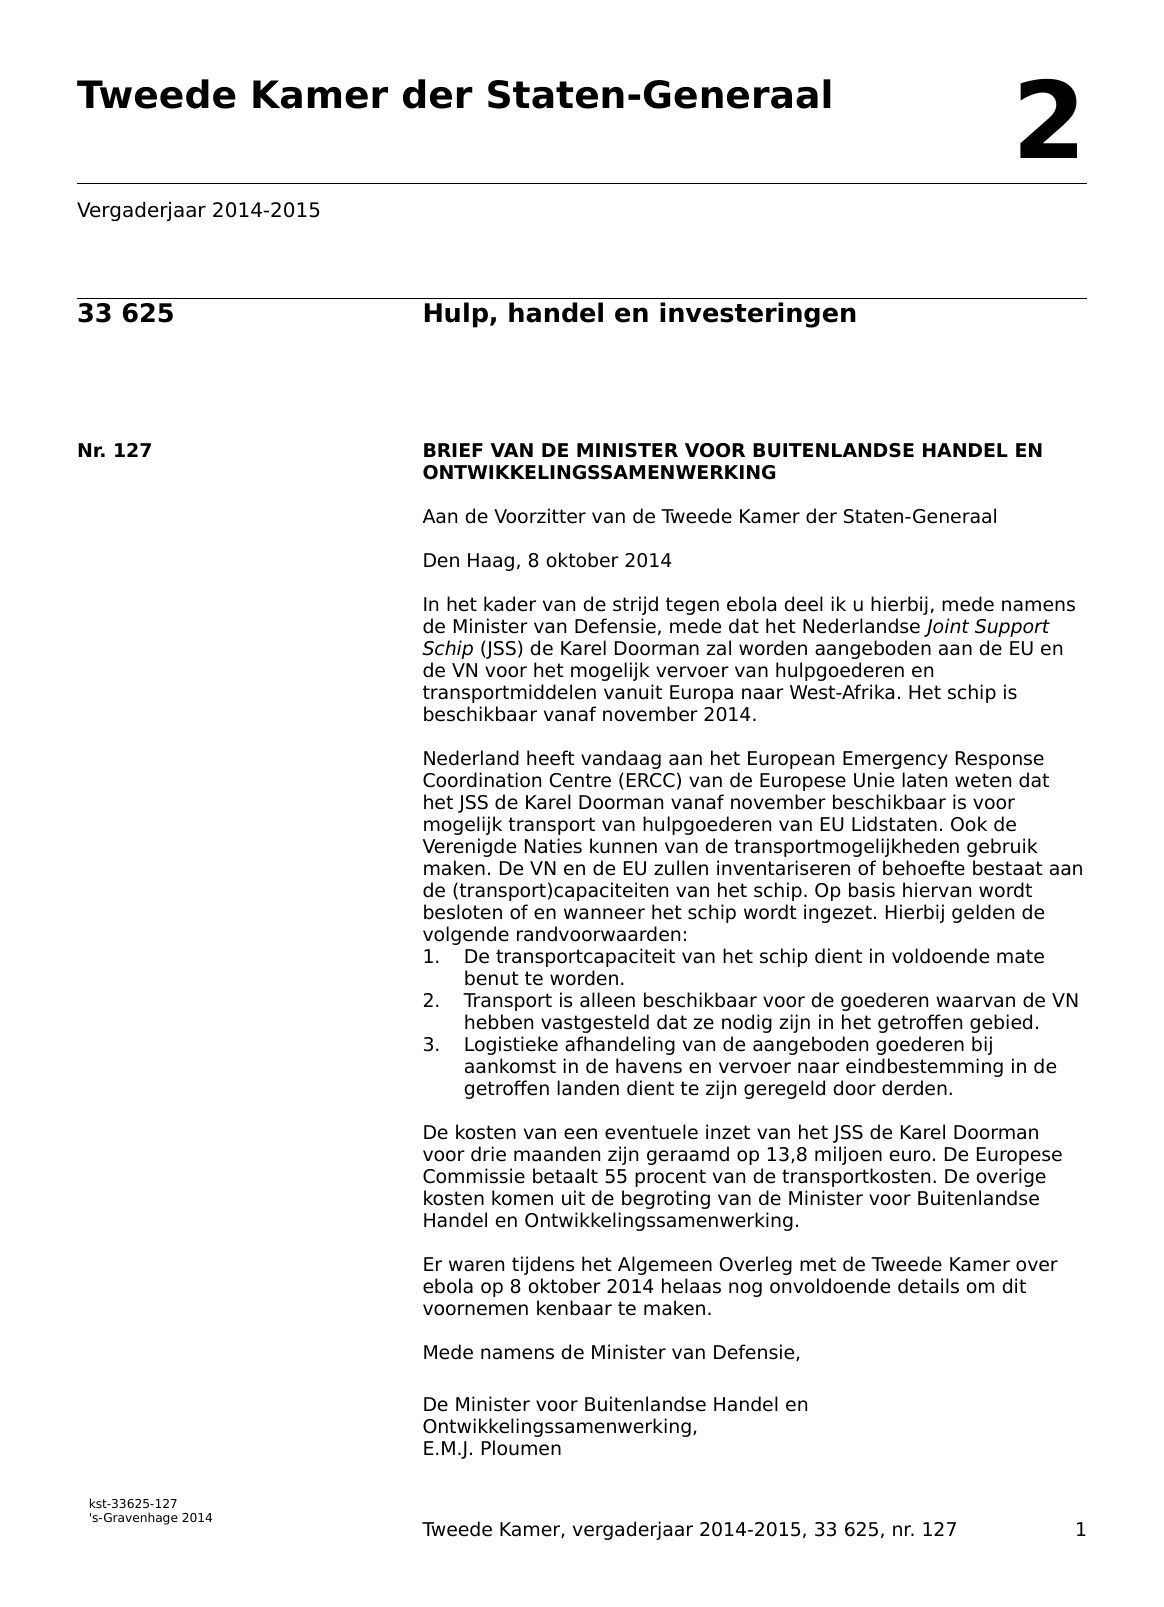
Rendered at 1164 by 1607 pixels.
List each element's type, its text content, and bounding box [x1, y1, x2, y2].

table_cell Vergaderjaar 2014-2015 [77, 184, 1087, 298]
text Mede namens de Minister van Defensie, [422, 1342, 1087, 1364]
text Er waren tijdens het Algemeen Overleg met de Tweede Kamer over ebola op 8 oktober 2014 helaas nog onvoldoende details om dit voornemen kenbaar te maken. [422, 1254, 1087, 1320]
table_header 2 [886, 59, 1087, 183]
text De Minister voor Buitenlandse Handel en Ontwikkelingssamenwerking, E.M.J. Ploumen [422, 1394, 1087, 1460]
text 's-Gravenhage 2014 [88, 1511, 323, 1525]
text 2. Transport is alleen beschikbaar voor de goederen waarvan de VN hebben vastgesteld dat ze nodig zijn in het getroffen gebied. [422, 990, 1087, 1034]
subtitle 33 625 Hulp, handel en investeringen [77, 299, 1087, 329]
text De kosten van een eventuele inzet van het JSS de Karel Doorman voor drie maanden zijn geraamd op 13,8 miljoen euro. De Europese Commissie betaalt 55 procent van de transportkosten. De overige kosten komen uit de begroting van de Minister voor Buitenlandse Handel en Ontwikkelingssamenwerking. [422, 1122, 1087, 1232]
text kst-33625-127 [88, 1497, 323, 1511]
text 1. De transportcapaciteit van het schip dient in voldoende mate benut te worden. [422, 946, 1087, 990]
subtitle Nr. 127 BRIEF VAN DE MINISTER VOOR BUITENLANDSE HANDEL EN ONTWIKKELINGSSAMENWERKING [77, 440, 1087, 484]
text Den Haag, 8 oktober 2014 [422, 550, 1087, 572]
text 3. Logistieke afhandeling van de aangeboden goederen bij aankomst in de havens en vervoer naar eindbestemming in de getroffen landen dient te zijn geregeld door derden. [422, 1034, 1087, 1100]
table_header Tweede Kamer der Staten-Generaal [77, 59, 886, 183]
text In het kader van de strijd tegen ebola deel ik u hierbij, mede namens de Minister van Defensie, mede dat het Nederlandse Joint Support Schip (JSS) de Karel Doorman zal worden aangeboden aan de EU en de VN voor het mogelijk vervoer van hulpgoederen en transportmiddelen vanuit Europa naar West-Afrika. Het schip is beschikbaar vanaf november 2014. [422, 594, 1087, 726]
text Aan de Voorzitter van de Tweede Kamer der Staten-Generaal [422, 506, 1087, 528]
text Nederland heeft vandaag aan het European Emergency Response Coordination Centre (ERCC) van de Europese Unie laten weten dat het JSS de Karel Doorman vanaf november beschikbaar is voor mogelijk transport van hulpgoederen van EU Lidstaten. Ook de Verenigde Naties kunnen van de transportmogelijkheden gebruik maken. De VN en de EU zullen inventariseren of behoefte bestaat aan de (transport)capaciteiten van het schip. Op basis hiervan wordt besloten of en wanneer het schip wordt ingezet. Hierbij gelden de volgende randvoorwaarden: [422, 748, 1087, 946]
